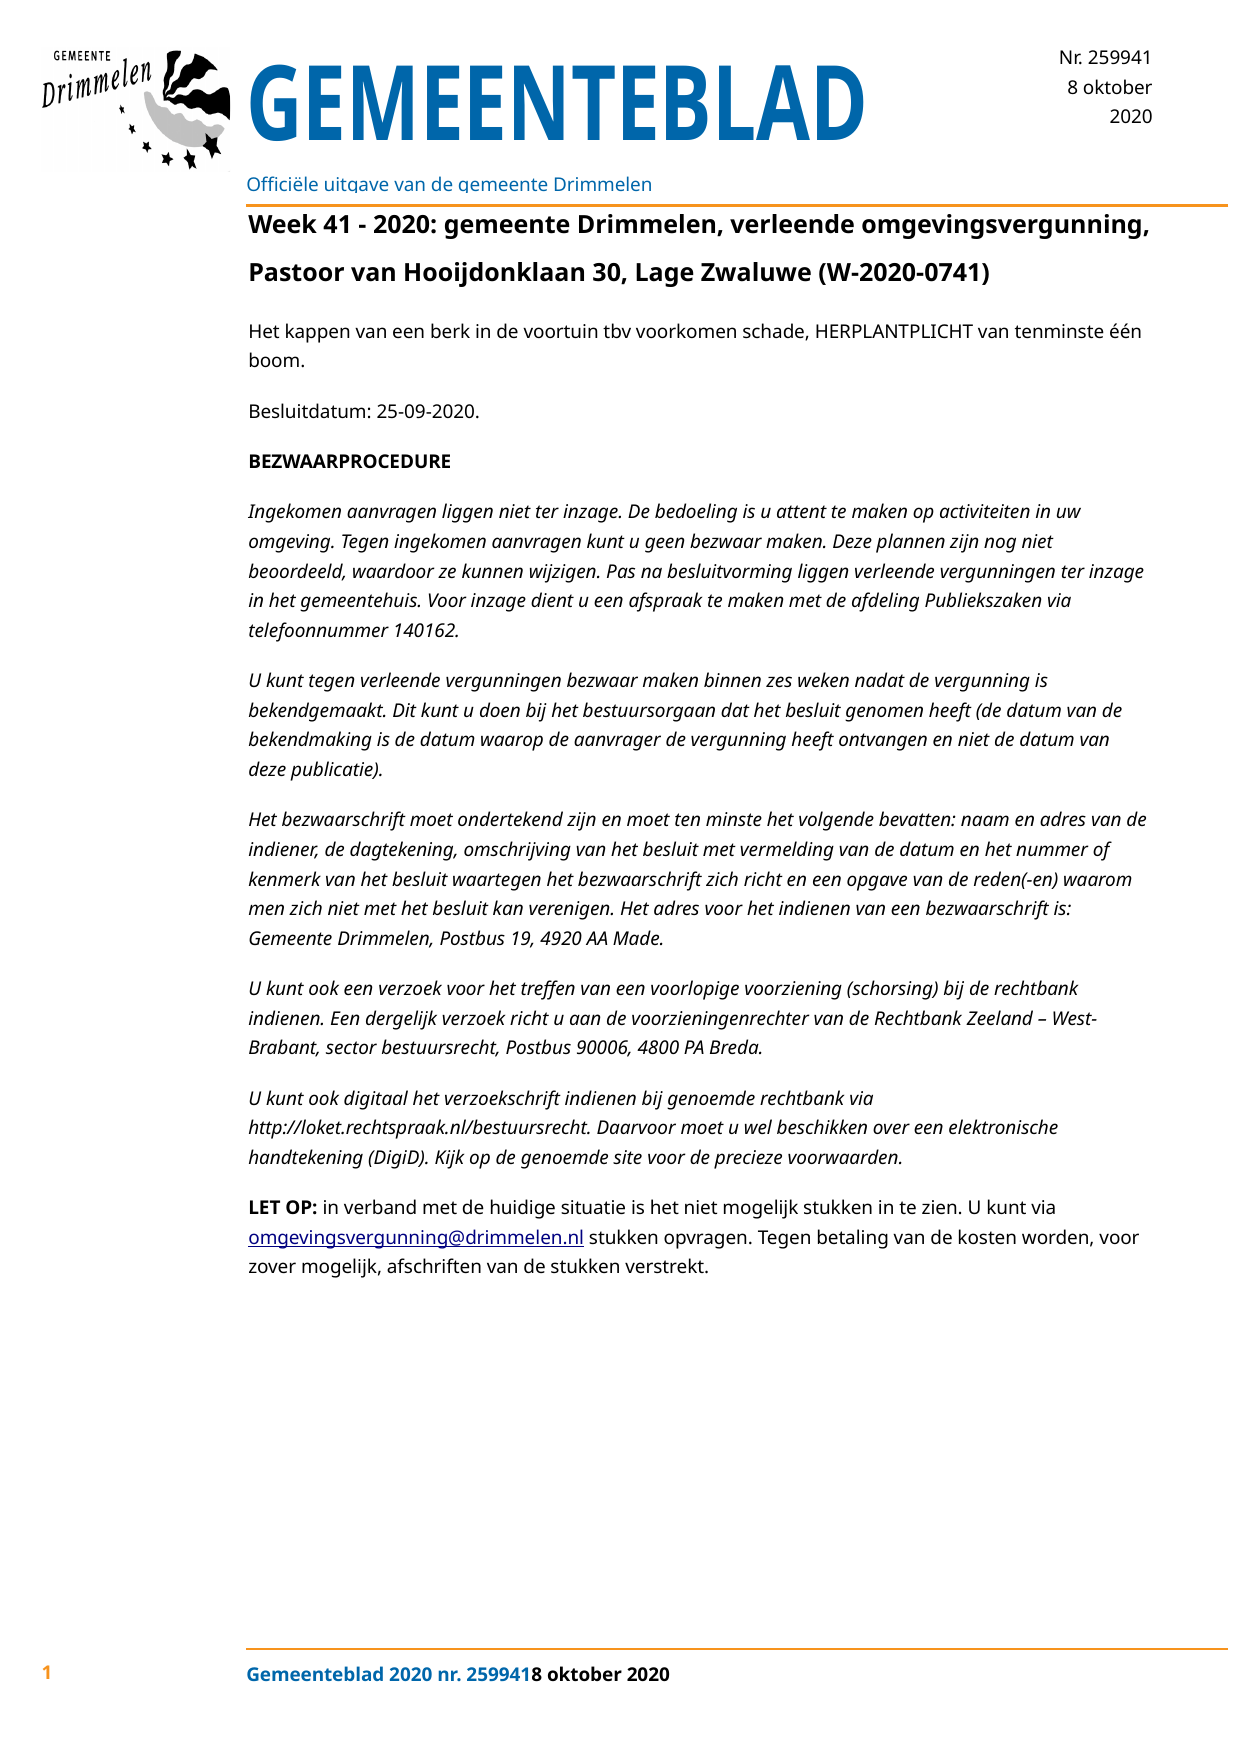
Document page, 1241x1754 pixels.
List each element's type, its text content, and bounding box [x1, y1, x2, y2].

text BEZWAARPROCEDURE [248, 448, 1152, 474]
text Besluitdatum: 25-09-2020. [248, 398, 1152, 424]
text Week 41 - 2020: gemeente Drimmelen, verleende omgevingsvergunning, Pastoor van Hooijdonklaan 30, Lage Zwaluwe (W-2020-0741) [248, 207, 1152, 288]
text U kunt ook een verzoek voor het treffen van een voorlopige voorziening (schorsing) bij de rechtbank indienen. Een dergelijk verzoek richt u aan de voorzieningenrechter van de Rechtbank Zeeland – West-Brabant, sector bestuursrecht, Postbus 90006, 4800 PA Breda. [248, 975, 1152, 1060]
text Het bezwaarschrift moet ondertekend zijn en moet ten minste het volgende bevatten: naam en adres van de indiener, de dagtekening, omschrijving van het besluit met vermelding van de datum en het nummer of kenmerk van het besluit waartegen het bezwaarschrift zich richt en een opgave van de reden(-en) waarom men zich niet met het besluit kan verenigen. Het adres voor het indienen van een bezwaarschrift is: Gemeente Drimmelen, Postbus 19, 4920 AA Made. [248, 807, 1152, 951]
picture [41, 47, 231, 172]
text U kunt tegen verleende vergunningen bezwaar maken binnen zes weken nadat de vergunning is bekendgemaakt. Dit kunt u doen bij het bestuursorgaan dat het besluit genomen heeft (de datum van de bekendmaking is de datum waarop de aanvrager de vergunning heeft ontvangen en niet de datum van deze publicatie). [248, 667, 1152, 782]
text U kunt ook digitaal het verzoekschrift indienen bij genoemde rechtbank via http://loket.rechtspraak.nl/bestuursrecht. Daarvoor moet u wel beschikken over een elektronische handtekening (DigiD). Kijk op de genoemde site voor de precieze voorwaarden. [248, 1085, 1152, 1170]
text Het kappen van een berk in de voortuin tbv voorkomen schade, HERPLANTPLICHT van tenminste één boom. [248, 318, 1152, 373]
text Ingekomen aanvragen liggen niet ter inzage. De bedoeling is u attent te maken op activiteiten in uw omgeving. Tegen ingekomen aanvragen kunt u geen bezwaar maken. Deze plannen zijn nog niet beoordeeld, waardoor ze kunnen wijzigen. Pas na besluitvorming liggen verleende vergunningen ter inzage in het gemeentehuis. Voor inzage dient u een afspraak te maken met de afdeling Publiekszaken via telefoonnummer 140162. [248, 499, 1152, 643]
text LET OP: in verband met de huidige situatie is het niet mogelijk stukken in te zien. U kunt via omgevingsvergunning@drimmelen.nl stukken opvragen. Tegen betaling van de kosten worden, voor zover mogelijk, afschriften van de stukken verstrekt. [248, 1194, 1152, 1279]
